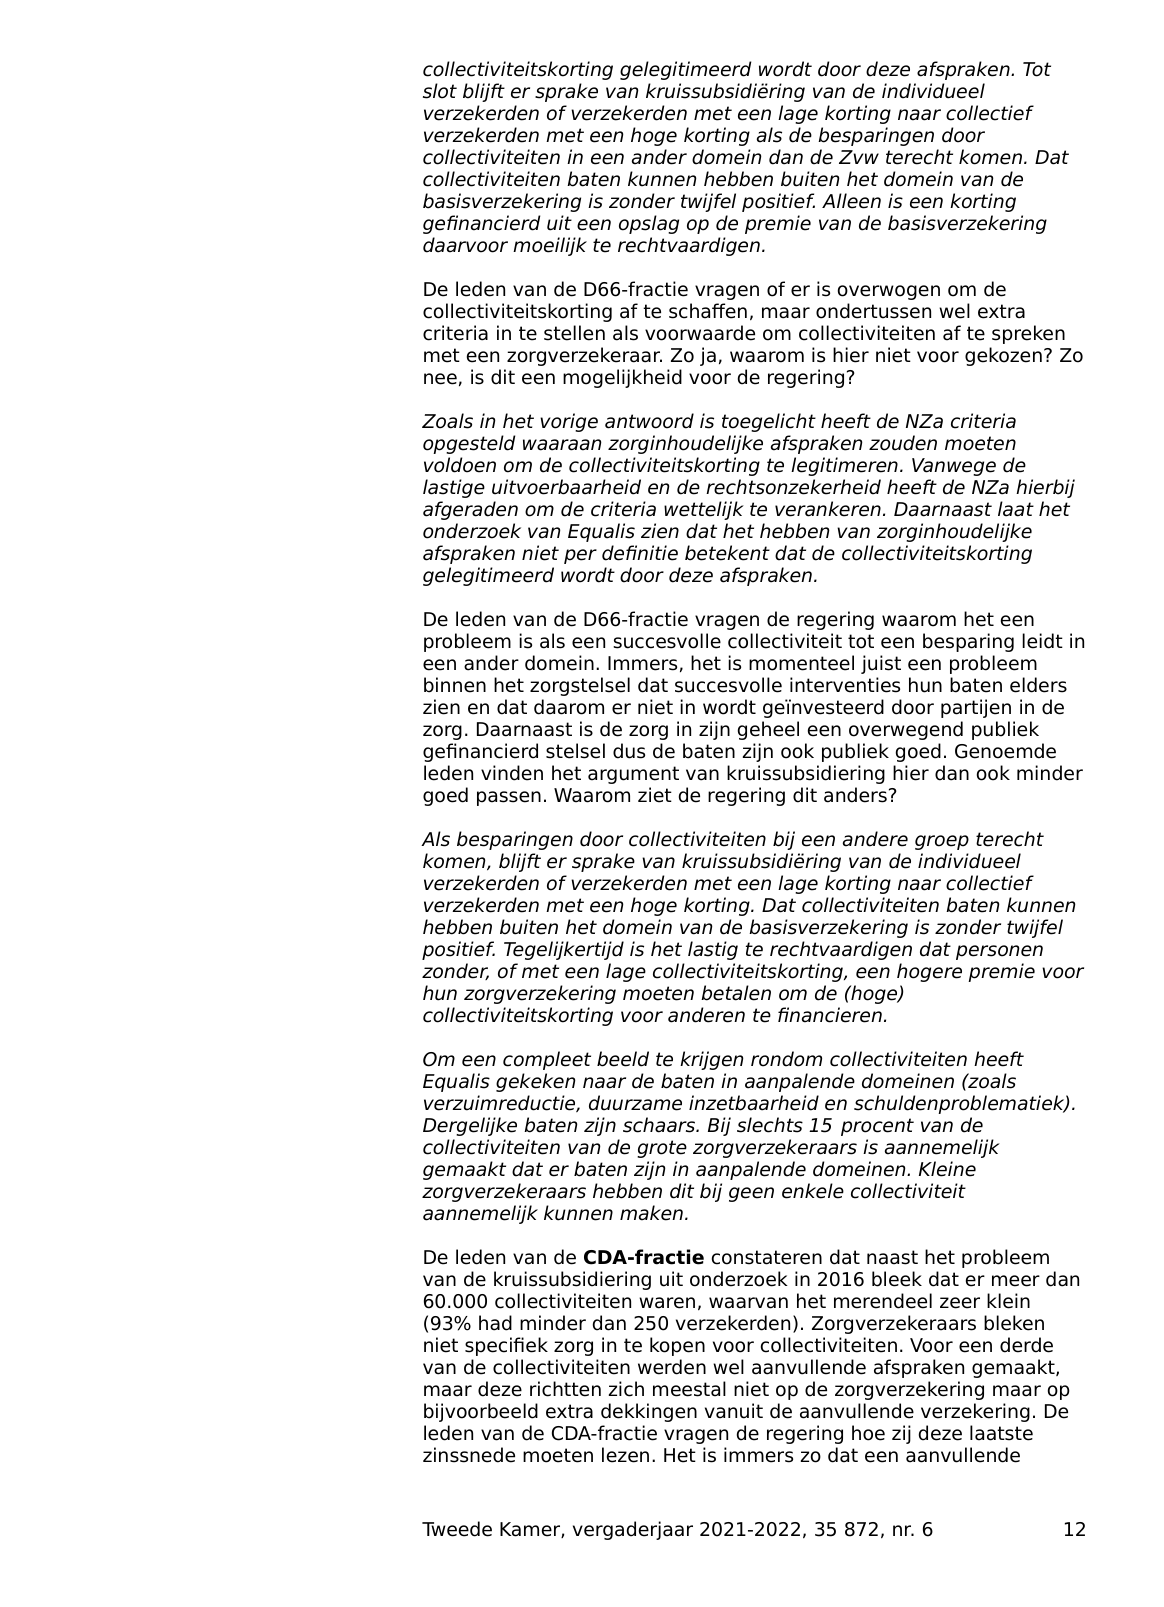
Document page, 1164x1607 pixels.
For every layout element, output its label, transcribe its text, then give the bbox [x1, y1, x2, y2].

text De leden van de D66-fractie vragen de regering waarom het een probleem is als een succesvolle collectiviteit tot een besparing leidt in een ander domein. Immers, het is momenteel juist een probleem binnen het zorgstelsel dat succesvolle interventies hun baten elders zien en dat daarom er niet in wordt geïnvesteerd door partijen in de zorg. Daarnaast is de zorg in zijn geheel een overwegend publiek gefinancierd stelsel dus de baten zijn ook publiek goed. Genoemde leden vinden het argument van kruissubsidiering hier dan ook minder goed passen. Waarom ziet de regering dit anders? [422, 609, 1087, 807]
text Om een compleet beeld te krijgen rondom collectiviteiten heeft Equalis gekeken naar de baten in aanpalende domeinen (zoals verzuimreductie, duurzame inzetbaarheid en schuldenproblematiek). Dergelijke baten zijn schaars. Bij slechts 15 procent van de collectiviteiten van de grote zorgverzekeraars is aannemelijk gemaakt dat er baten zijn in aanpalende domeinen. Kleine zorgverzekeraars hebben dit bij geen enkele collectiviteit aannemelijk kunnen maken. [422, 1049, 1087, 1225]
text Zoals in het vorige antwoord is toegelicht heeft de NZa criteria opgesteld waaraan zorginhoudelijke afspraken zouden moeten voldoen om de collectiviteitskorting te legitimeren. Vanwege de lastige uitvoerbaarheid en de rechtsonzekerheid heeft de NZa hierbij afgeraden om de criteria wettelijk te verankeren. Daarnaast laat het onderzoek van Equalis zien dat het hebben van zorginhoudelijke afspraken niet per definitie betekent dat de collectiviteitskorting gelegitimeerd wordt door deze afspraken. [422, 411, 1087, 587]
text collectiviteitskorting gelegitimeerd wordt door deze afspraken. Tot slot blijft er sprake van kruissubsidiëring van de individueel verzekerden of verzekerden met een lage korting naar collectief verzekerden met een hoge korting als de besparingen door collectiviteiten in een ander domein dan de Zvw terecht komen. Dat collectiviteiten baten kunnen hebben buiten het domein van de basisverzekering is zonder twijfel positief. Alleen is een korting gefinancierd uit een opslag op de premie van de basisverzekering daarvoor moeilijk te rechtvaardigen. [422, 59, 1087, 257]
text Als besparingen door collectiviteiten bij een andere groep terecht komen, blijft er sprake van kruissubsidiëring van de individueel verzekerden of verzekerden met een lage korting naar collectief verzekerden met een hoge korting. Dat collectiviteiten baten kunnen hebben buiten het domein van de basisverzekering is zonder twijfel positief. Tegelijkertijd is het lastig te rechtvaardigen dat personen zonder, of met een lage collectiviteitskorting, een hogere premie voor hun zorgverzekering moeten betalen om de (hoge) collectiviteitskorting voor anderen te financieren. [422, 829, 1087, 1027]
text De leden van de D66-fractie vragen of er is overwogen om de collectiviteitskorting af te schaffen, maar ondertussen wel extra criteria in te stellen als voorwaarde om collectiviteiten af te spreken met een zorgverzekeraar. Zo ja, waarom is hier niet voor gekozen? Zo nee, is dit een mogelijkheid voor de regering? [422, 279, 1087, 389]
text De leden van de CDA-fractie constateren dat naast het probleem van de kruissubsidiering uit onderzoek in 2016 bleek dat er meer dan 60.000 collectiviteiten waren, waarvan het merendeel zeer klein (93% had minder dan 250 verzekerden). Zorgverzekeraars bleken niet specifiek zorg in te kopen voor collectiviteiten. Voor een derde van de collectiviteiten werden wel aanvullende afspraken gemaakt, maar deze richtten zich meestal niet op de zorgverzekering maar op bijvoorbeeld extra dekkingen vanuit de aanvullende verzekering. De leden van de CDA-fractie vragen de regering hoe zij deze laatste zinssnede moeten lezen. Het is immers zo dat een aanvullende [422, 1247, 1087, 1467]
